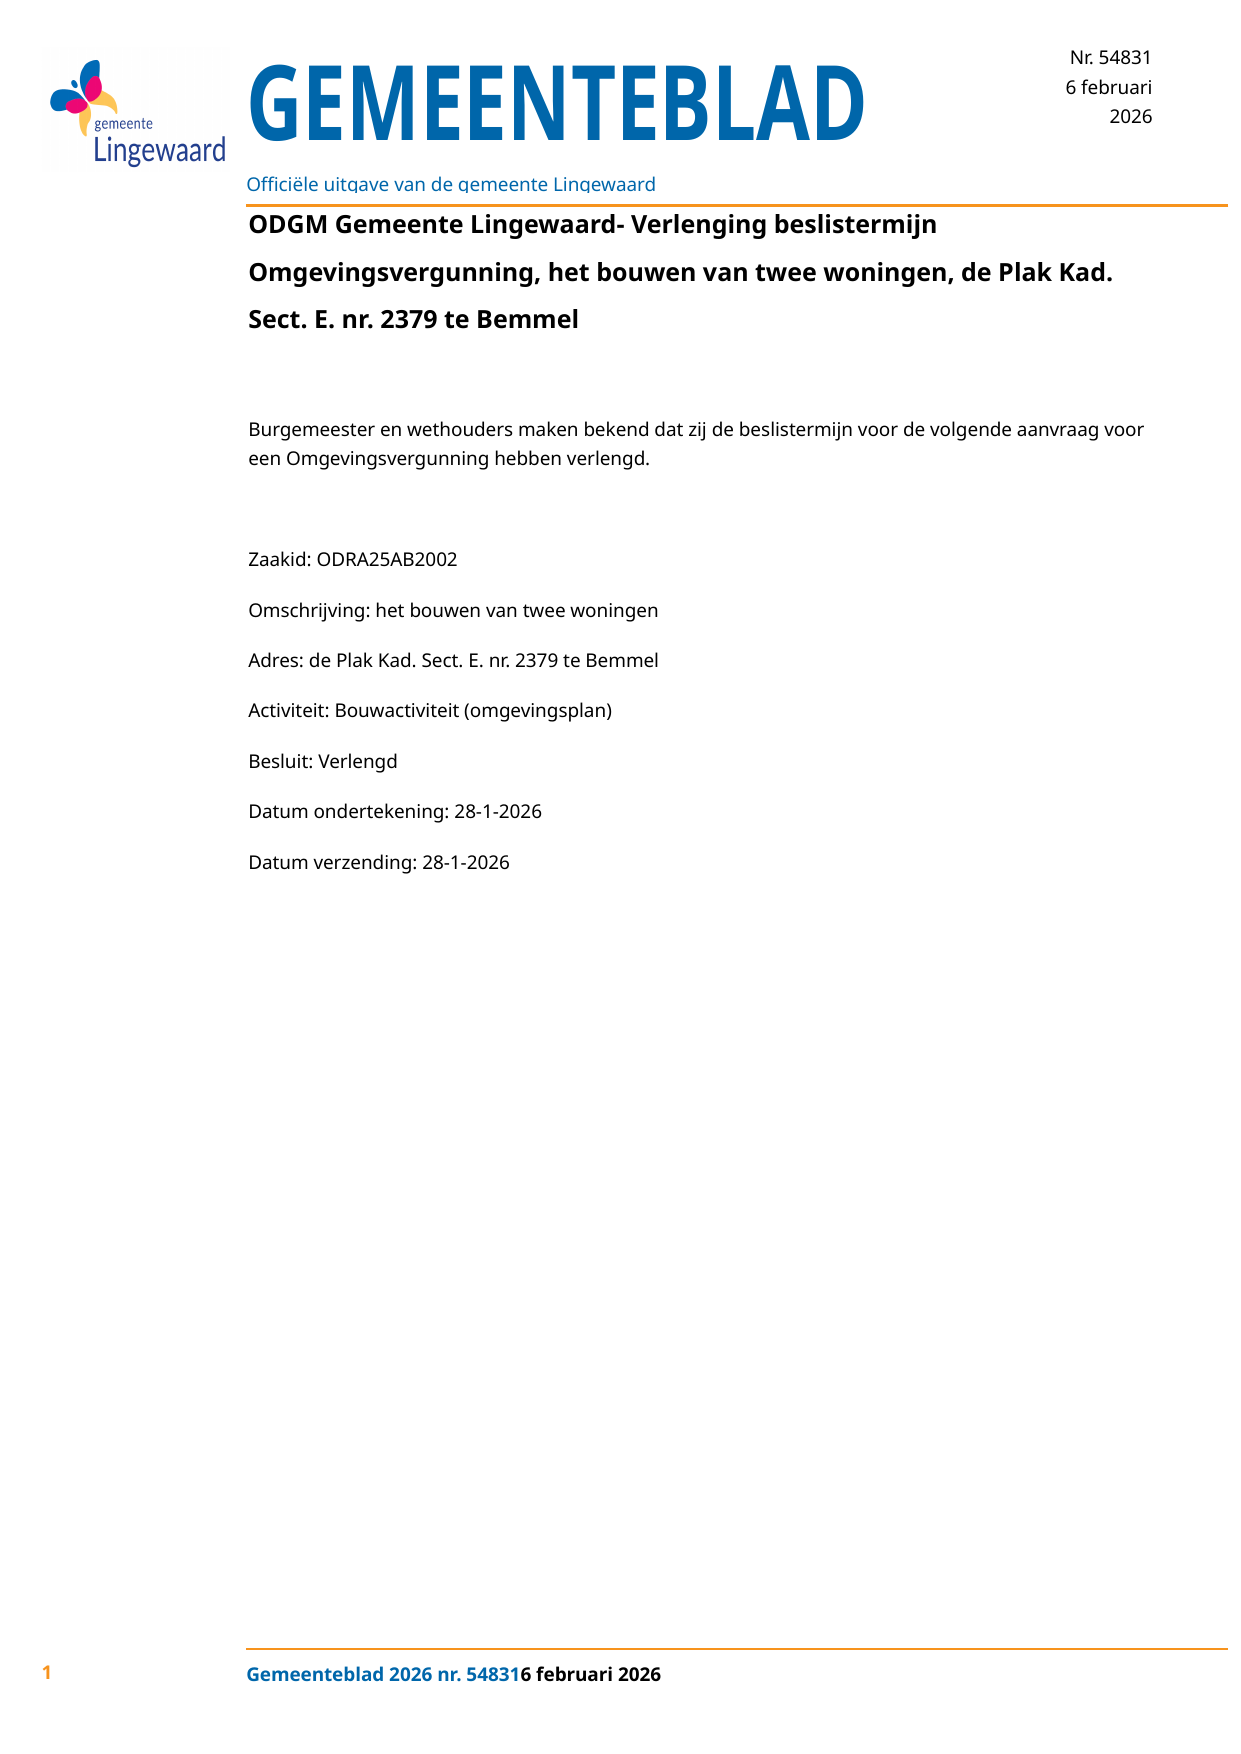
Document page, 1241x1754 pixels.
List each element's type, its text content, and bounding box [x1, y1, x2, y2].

text Datum verzending: 28-1-2026 [248, 849, 1152, 874]
text ODGM Gemeente Lingewaard- Verlenging beslistermijn Omgevingsvergunning, het bouwen van twee woningen, de Plak Kad. Sect. E. nr. 2379 te Bemmel [248, 207, 1152, 336]
text Adres: de Plak Kad. Sect. E. nr. 2379 te Bemmel [248, 647, 1152, 673]
text Omschrijving: het bouwen van twee woningen [248, 597, 1152, 622]
text Besluit: Verlengd [248, 748, 1152, 774]
picture [41, 47, 231, 172]
text Activiteit: Bouwactiviteit (omgevingsplan) [248, 698, 1152, 723]
text Datum ondertekening: 28-1-2026 [248, 798, 1152, 824]
text Zaakid: ODRA25AB2002 [248, 546, 1152, 572]
text Burgemeester en wethouders maken bekend dat zij de beslistermijn voor de volgende aanvraag voor een Omgevingsvergunning hebben verlengd. [248, 416, 1152, 471]
